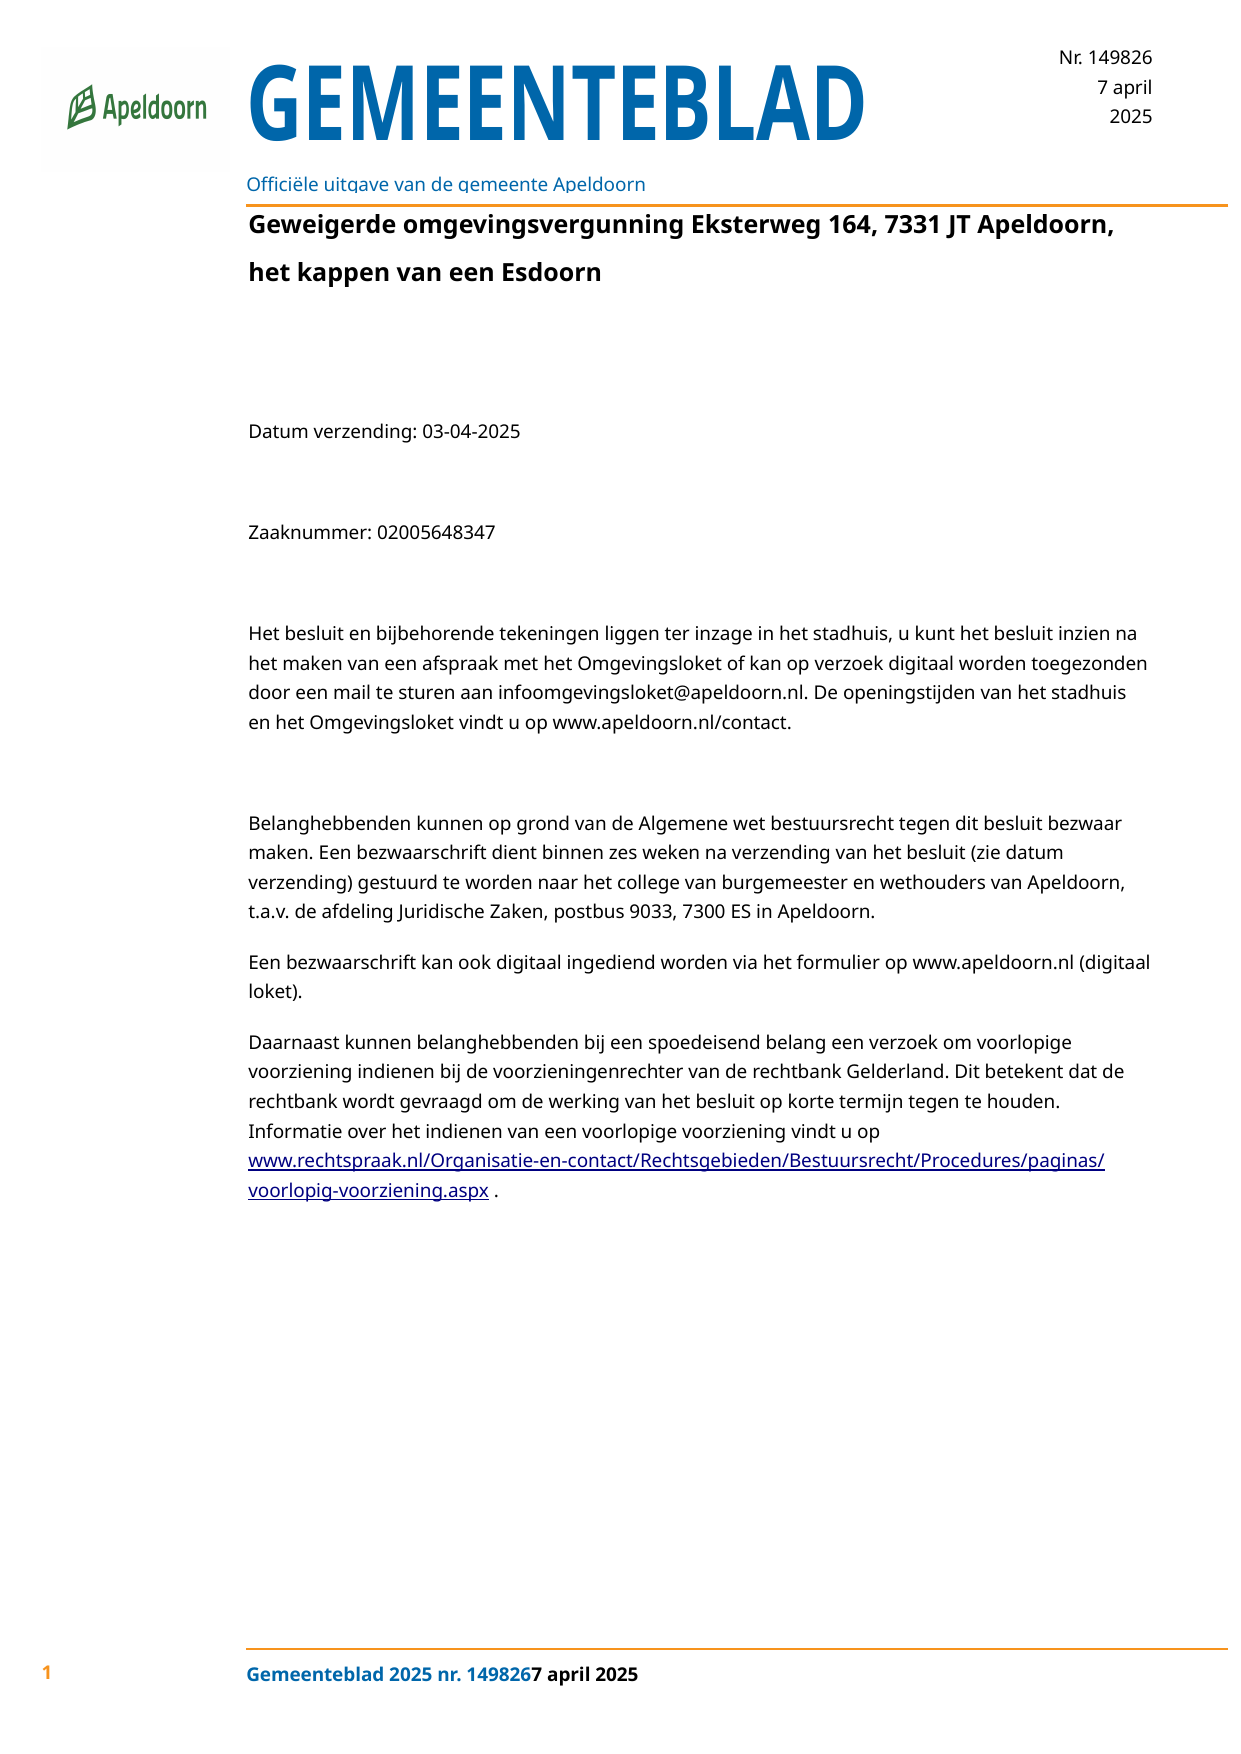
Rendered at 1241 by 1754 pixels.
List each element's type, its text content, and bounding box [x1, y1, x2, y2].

text Zaaknummer: 02005648347 [248, 519, 1152, 545]
text Het besluit en bijbehorende tekeningen liggen ter inzage in het stadhuis, u kunt het besluit inzien na het maken van een afspraak met het Omgevingsloket of kan op verzoek digitaal worden toegezonden door een mail te sturen aan infoomgevingsloket@apeldoorn.nl. De openingstijden van het stadhuis en het Omgevingsloket vindt u op www.apeldoorn.nl/contact. [248, 620, 1152, 735]
picture [41, 47, 231, 172]
text Daarnaast kunnen belanghebbenden bij een spoedeisend belang een verzoek om voorlopige voorziening indienen bij de voorzieningenrechter van de rechtbank Gelderland. Dit betekent dat de rechtbank wordt gevraagd om de werking van het besluit op korte termijn tegen te houden. Informatie over het indienen van een voorlopige voorziening vindt u op www.rechtspraak.nl/Organisatie-en-contact/Rechtsgebieden/Bestuursrecht/Procedures/paginas/voorlopig-voorziening.aspx . [248, 1029, 1152, 1203]
text Belanghebbenden kunnen op grond van de Algemene wet bestuursrecht tegen dit besluit bezwaar maken. Een bezwaarschrift dient binnen zes weken na verzending van het besluit (zie datum verzending) gestuurd te worden naar het college van burgemeester en wethouders van Apeldoorn, t.a.v. de afdeling Juridische Zaken, postbus 9033, 7300 ES in Apeldoorn. [248, 810, 1152, 924]
text Geweigerde omgevingsvergunning Eksterweg 164, 7331 JT Apeldoorn, het kappen van een Esdoorn [248, 207, 1152, 288]
text Datum verzending: 03-04-2025 [248, 419, 1152, 444]
text Een bezwaarschrift kan ook digitaal ingediend worden via het formulier op www.apeldoorn.nl (digitaal loket). [248, 949, 1152, 1004]
